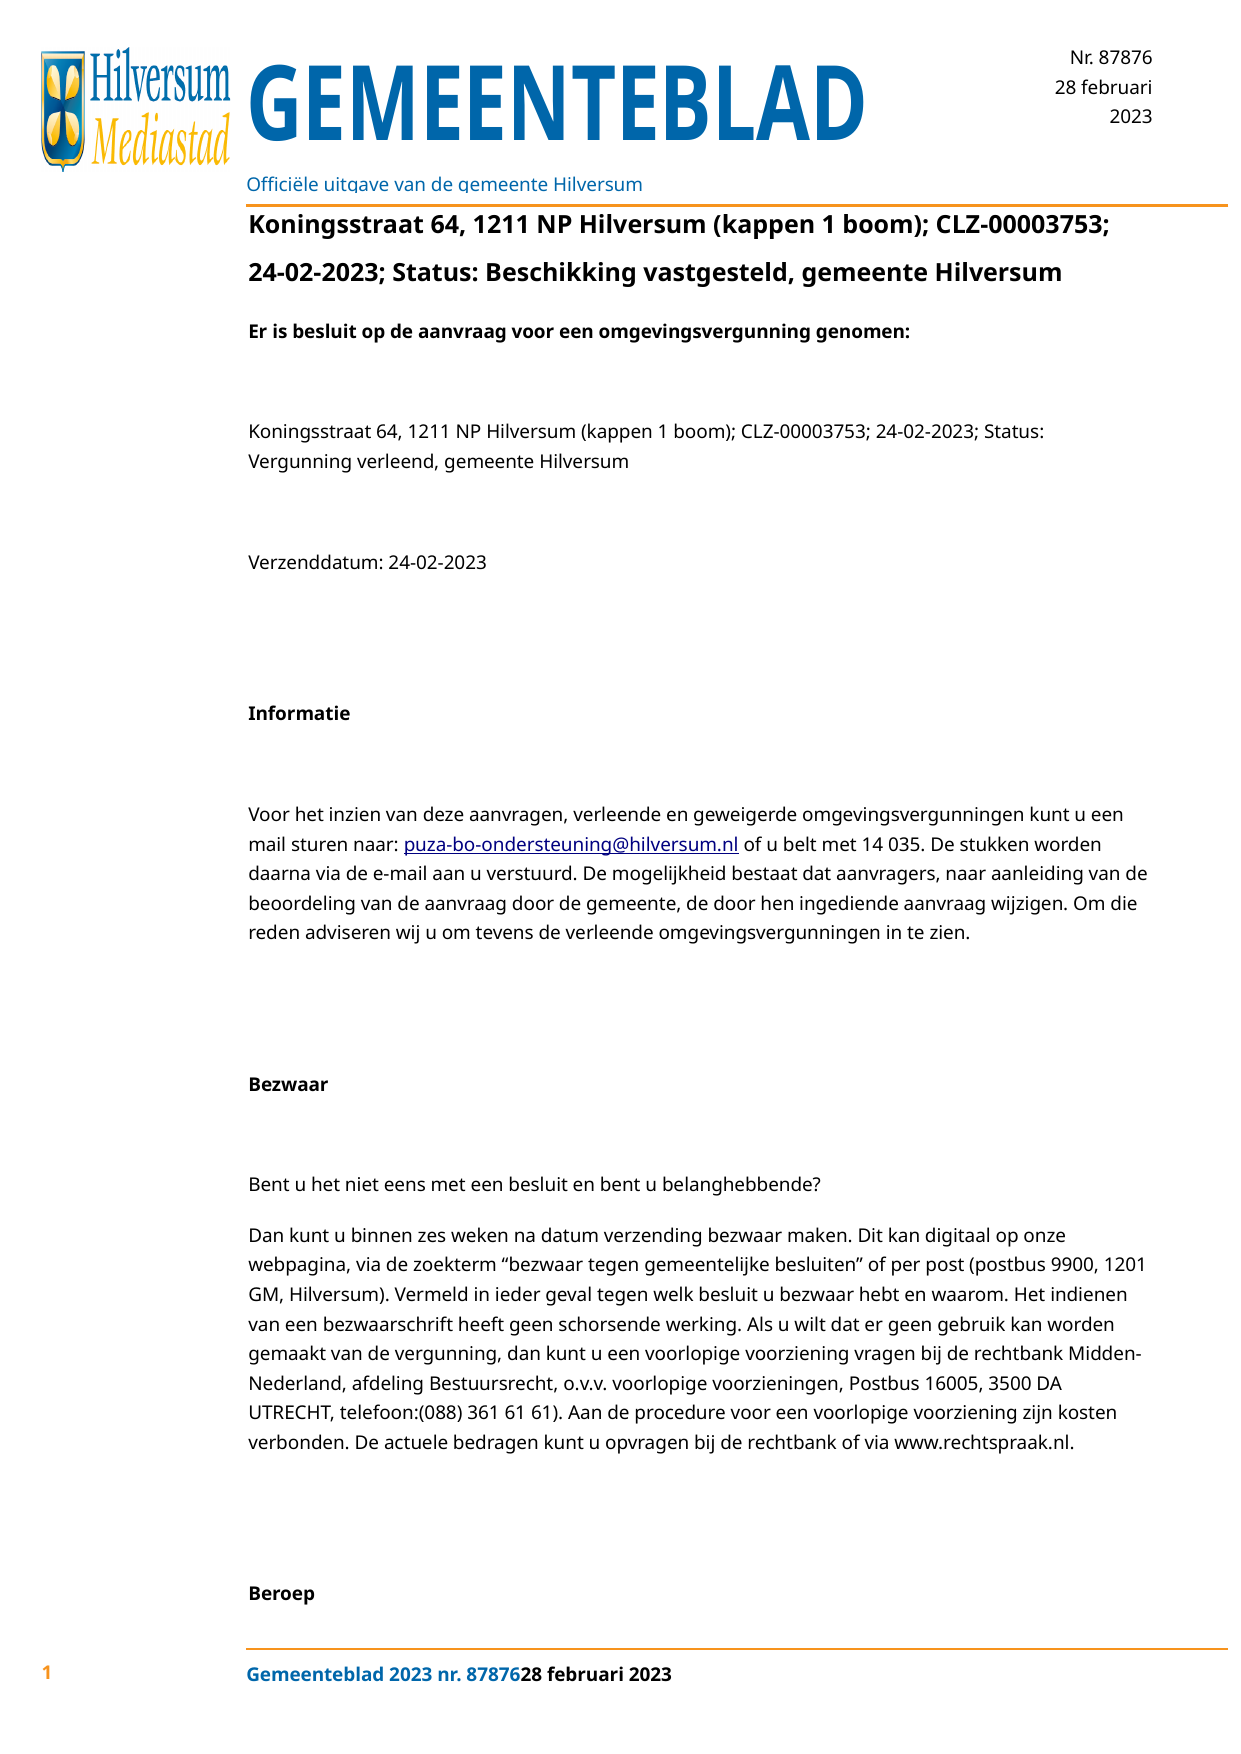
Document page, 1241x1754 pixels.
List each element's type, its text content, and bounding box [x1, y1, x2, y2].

text Voor het inzien van deze aanvragen, verleende en geweigerde omgevingsvergunningen kunt u een mail sturen naar: puza-bo-ondersteuning@hilversum.nl of u belt met 14 035. De stukken worden daarna via de e-mail aan u verstuurd. De mogelijkheid bestaat dat aanvragers, naar aanleiding van de beoordeling van de aanvraag door de gemeente, de door hen ingediende aanvraag wijzigen. Om die reden adviseren wij u om tevens de verleende omgevingsvergunningen in te zien. [248, 801, 1152, 945]
text Dan kunt u binnen zes weken na datum verzending bezwaar maken. Dit kan digitaal op onze webpagina, via de zoekterm “bezwaar tegen gemeentelijke besluiten” of per post (postbus 9900, 1201 GM, Hilversum). Vermeld in ieder geval tegen welk besluit u bezwaar hebt en waarom. Het indienen van een bezwaarschrift heeft geen schorsende werking. Als u wilt dat er geen gebruik kan worden gemaakt van de vergunning, dan kunt u een voorlopige voorziening vragen bij de rechtbank Midden-Nederland, afdeling Bestuursrecht, o.v.v. voorlopige voorzieningen, Postbus 16005, 3500 DA UTRECHT, telefoon:(088) 361 61 61). Aan de procedure voor een voorlopige voorziening zijn kosten verbonden. De actuele bedragen kunt u opvragen bij de rechtbank of via www.rechtspraak.nl. [248, 1222, 1152, 1455]
text Bezwaar [248, 1071, 1152, 1097]
text Informatie [248, 700, 1152, 726]
text Er is besluit op de aanvraag voor een omgevingsvergunning genomen: [248, 318, 1152, 344]
text Bent u het niet eens met een besluit en bent u belanghebbende? [248, 1172, 1152, 1197]
text Koningsstraat 64, 1211 NP Hilversum (kappen 1 boom); CLZ-00003753; 24-02-2023; Status: Beschikking vastgesteld, gemeente Hilversum [248, 207, 1152, 288]
text Beroep [248, 1580, 1152, 1606]
picture [41, 47, 231, 172]
text Verzenddatum: 24-02-2023 [248, 549, 1152, 575]
text Koningsstraat 64, 1211 NP Hilversum (kappen 1 boom); CLZ-00003753; 24-02-2023; Status: Vergunning verleend, gemeente Hilversum [248, 419, 1152, 474]
